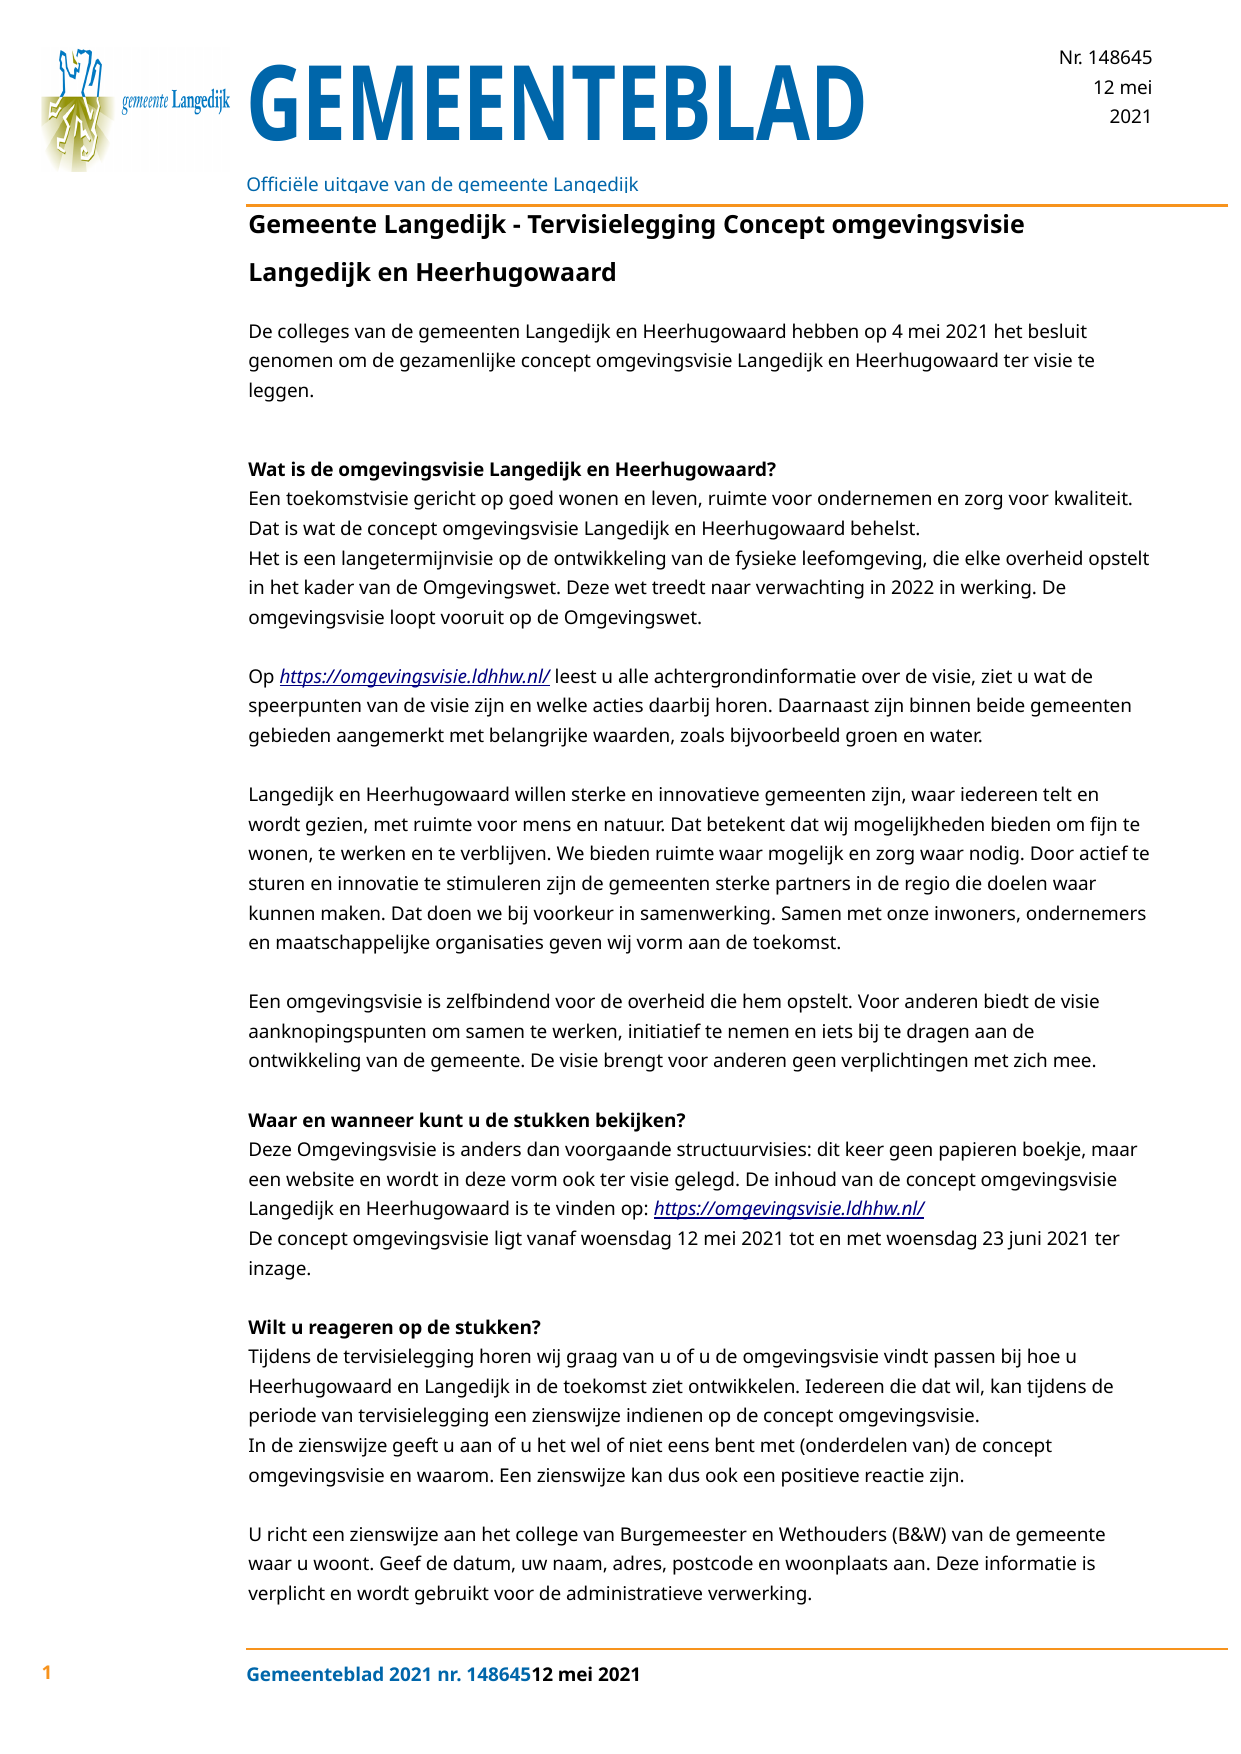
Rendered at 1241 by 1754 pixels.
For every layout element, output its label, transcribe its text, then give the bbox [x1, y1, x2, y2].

text Op https://omgevingsvisie.ldhhw.nl/ leest u alle achtergrondinformatie over de visie, ziet u wat de speerpunten van de visie zijn en welke acties daarbij horen. Daarnaast zijn binnen beide gemeenten gebieden aangemerkt met belangrijke waarden, zoals bijvoorbeeld groen en water. [248, 663, 1152, 748]
text Het is een langetermijnvisie op de ontwikkeling van de fysieke leefomgeving, die elke overheid opstelt in het kader van de Omgevingswet. Deze wet treedt naar verwachting in 2022 in werking. De omgevingsvisie loopt vooruit op de Omgevingswet. [248, 545, 1152, 629]
text Waar en wanneer kunt u de stukken bekijken? [248, 1107, 1152, 1132]
text U richt een zienswijze aan het college van Burgemeester en Wethouders (B&W) van de gemeente waar u woont. Geef de datum, uw naam, adres, postcode en woonplaats aan. Deze informatie is verplicht en wordt gebruikt voor de administratieve verwerking. [248, 1521, 1152, 1606]
text Wat is de omgevingsvisie Langedijk en Heerhugowaard? [248, 456, 1152, 482]
picture [41, 47, 231, 172]
text De colleges van de gemeenten Langedijk en Heerhugowaard hebben op 4 mei 2021 het besluit genomen om de gezamenlijke concept omgevingsvisie Langedijk en Heerhugowaard ter visie te leggen. [248, 318, 1152, 403]
text Een omgevingsvisie is zelfbindend voor de overheid die hem opstelt. Voor anderen biedt de visie aanknopingspunten om samen te werken, initiatief te nemen en iets bij te dragen aan de ontwikkeling van de gemeente. De visie brengt voor anderen geen verplichtingen met zich mee. [248, 988, 1152, 1073]
text De concept omgevingsvisie ligt vanaf woensdag 12 mei 2021 tot en met woensdag 23 juni 2021 ter inzage. [248, 1225, 1152, 1280]
text Gemeente Langedijk - Tervisielegging Concept omgevingsvisie Langedijk en Heerhugowaard [248, 207, 1152, 288]
text Een toekomstvisie gericht op goed wonen en leven, ruimte voor ondernemen en zorg voor kwaliteit. Dat is wat de concept omgevingsvisie Langedijk en Heerhugowaard behelst. [248, 486, 1152, 541]
text Tijdens de tervisielegging horen wij graag van u of u de omgevingsvisie vindt passen bij hoe u Heerhugowaard en Langedijk in de toekomst ziet ontwikkelen. Iedereen die dat wil, kan tijdens de periode van tervisielegging een zienswijze indienen op de concept omgevingsvisie. [248, 1343, 1152, 1428]
text Deze Omgevingsvisie is anders dan voorgaande structuurvisies: dit keer geen papieren boekje, maar een website en wordt in deze vorm ook ter visie gelegd. De inhoud van de concept omgevingsvisie Langedijk en Heerhugowaard is te vinden op: https://omgevingsvisie.ldhhw.nl/ [248, 1136, 1152, 1221]
text In de zienswijze geeft u aan of u het wel of niet eens bent met (onderdelen van) de concept omgevingsvisie en waarom. Een zienswijze kan dus ook een positieve reactie zijn. [248, 1432, 1152, 1487]
text Wilt u reageren op de stukken? [248, 1314, 1152, 1339]
text Langedijk en Heerhugowaard willen sterke en innovatieve gemeenten zijn, waar iedereen telt en wordt gezien, met ruimte voor mens en natuur. Dat betekent dat wij mogelijkheden bieden om fijn te wonen, te werken en te verblijven. We bieden ruimte waar mogelijk en zorg waar nodig. Door actief te sturen en innovatie te stimuleren zijn de gemeenten sterke partners in de regio die doelen waar kunnen maken. Dat doen we bij voorkeur in samenwerking. Samen met onze inwoners, ondernemers en maatschappelijke organisaties geven wij vorm aan de toekomst. [248, 781, 1152, 955]
